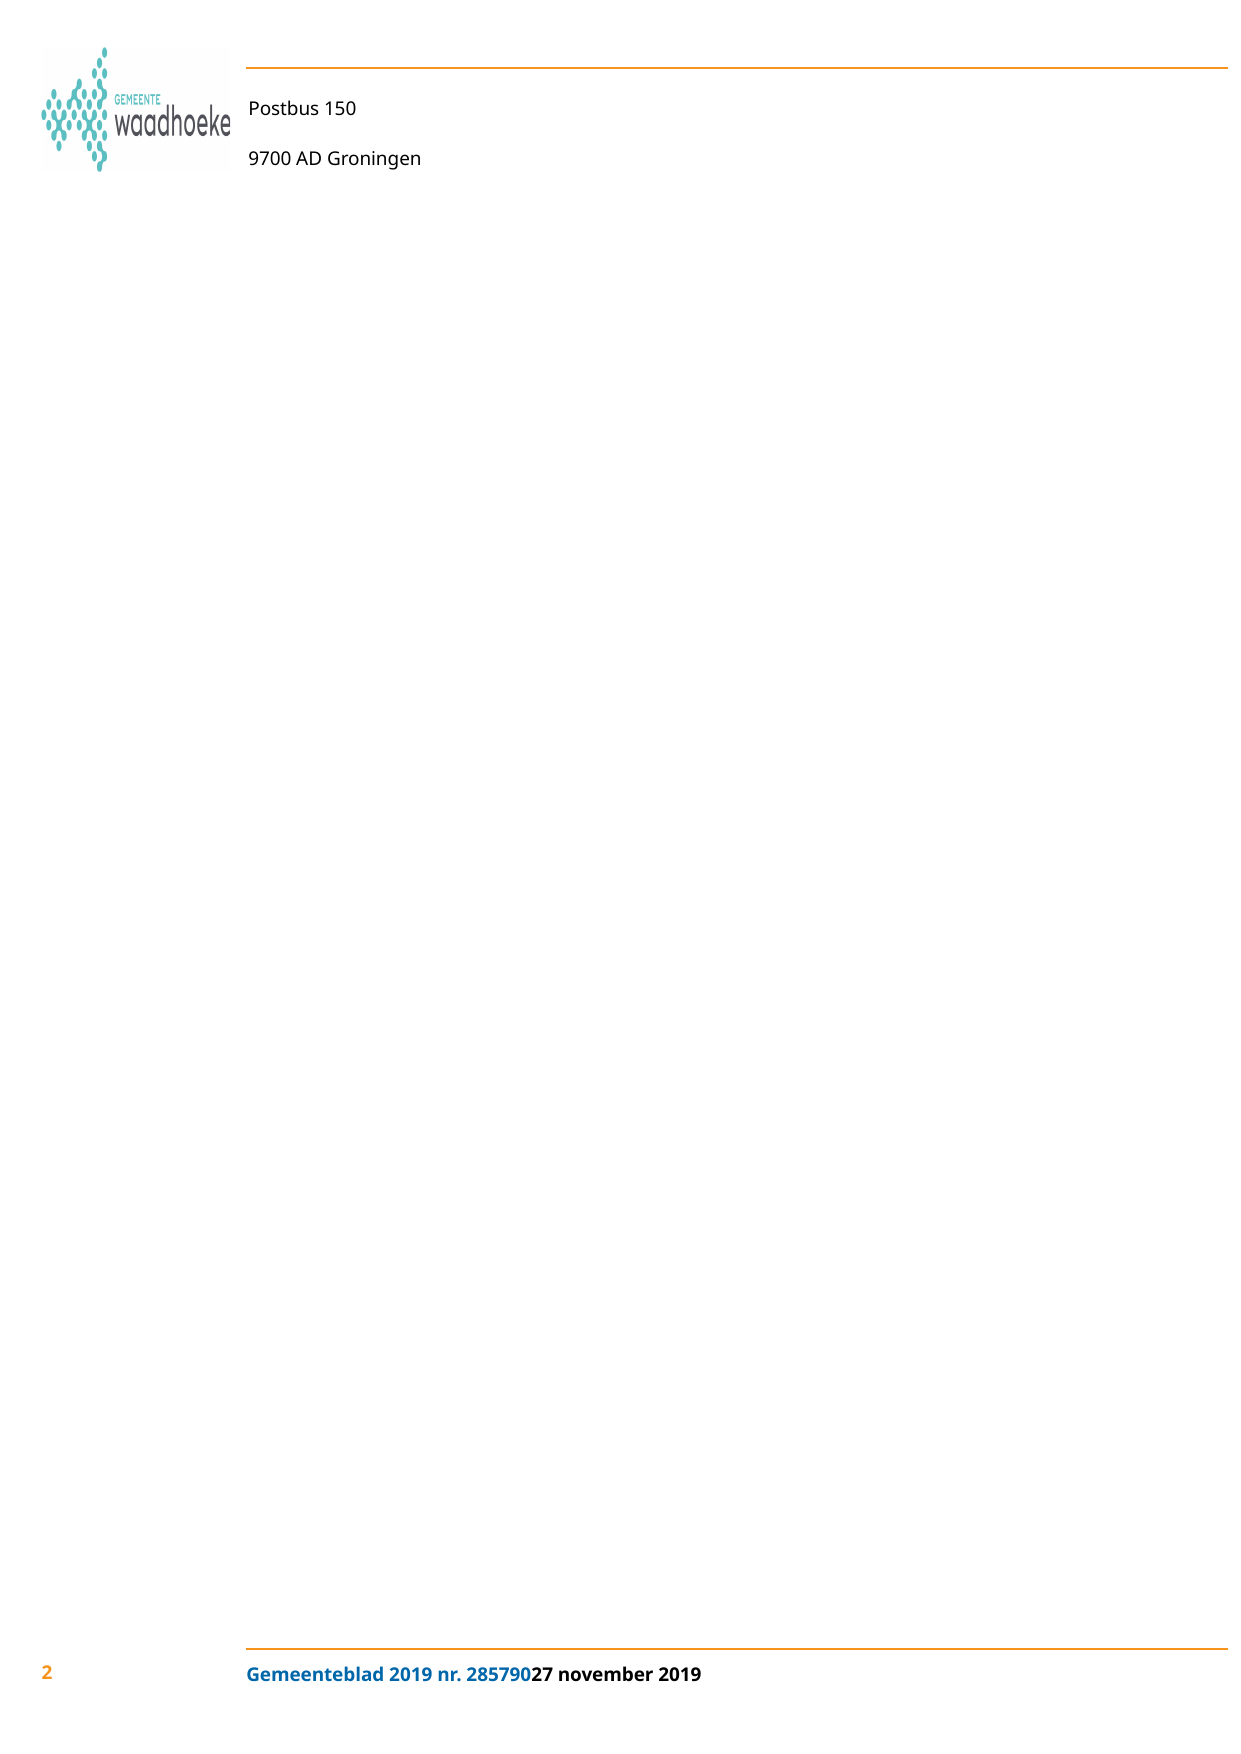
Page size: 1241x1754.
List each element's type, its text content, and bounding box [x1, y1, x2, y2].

text 9700 AD Groningen [248, 145, 1152, 171]
picture [41, 47, 231, 172]
text Postbus 150 [248, 95, 1152, 121]
